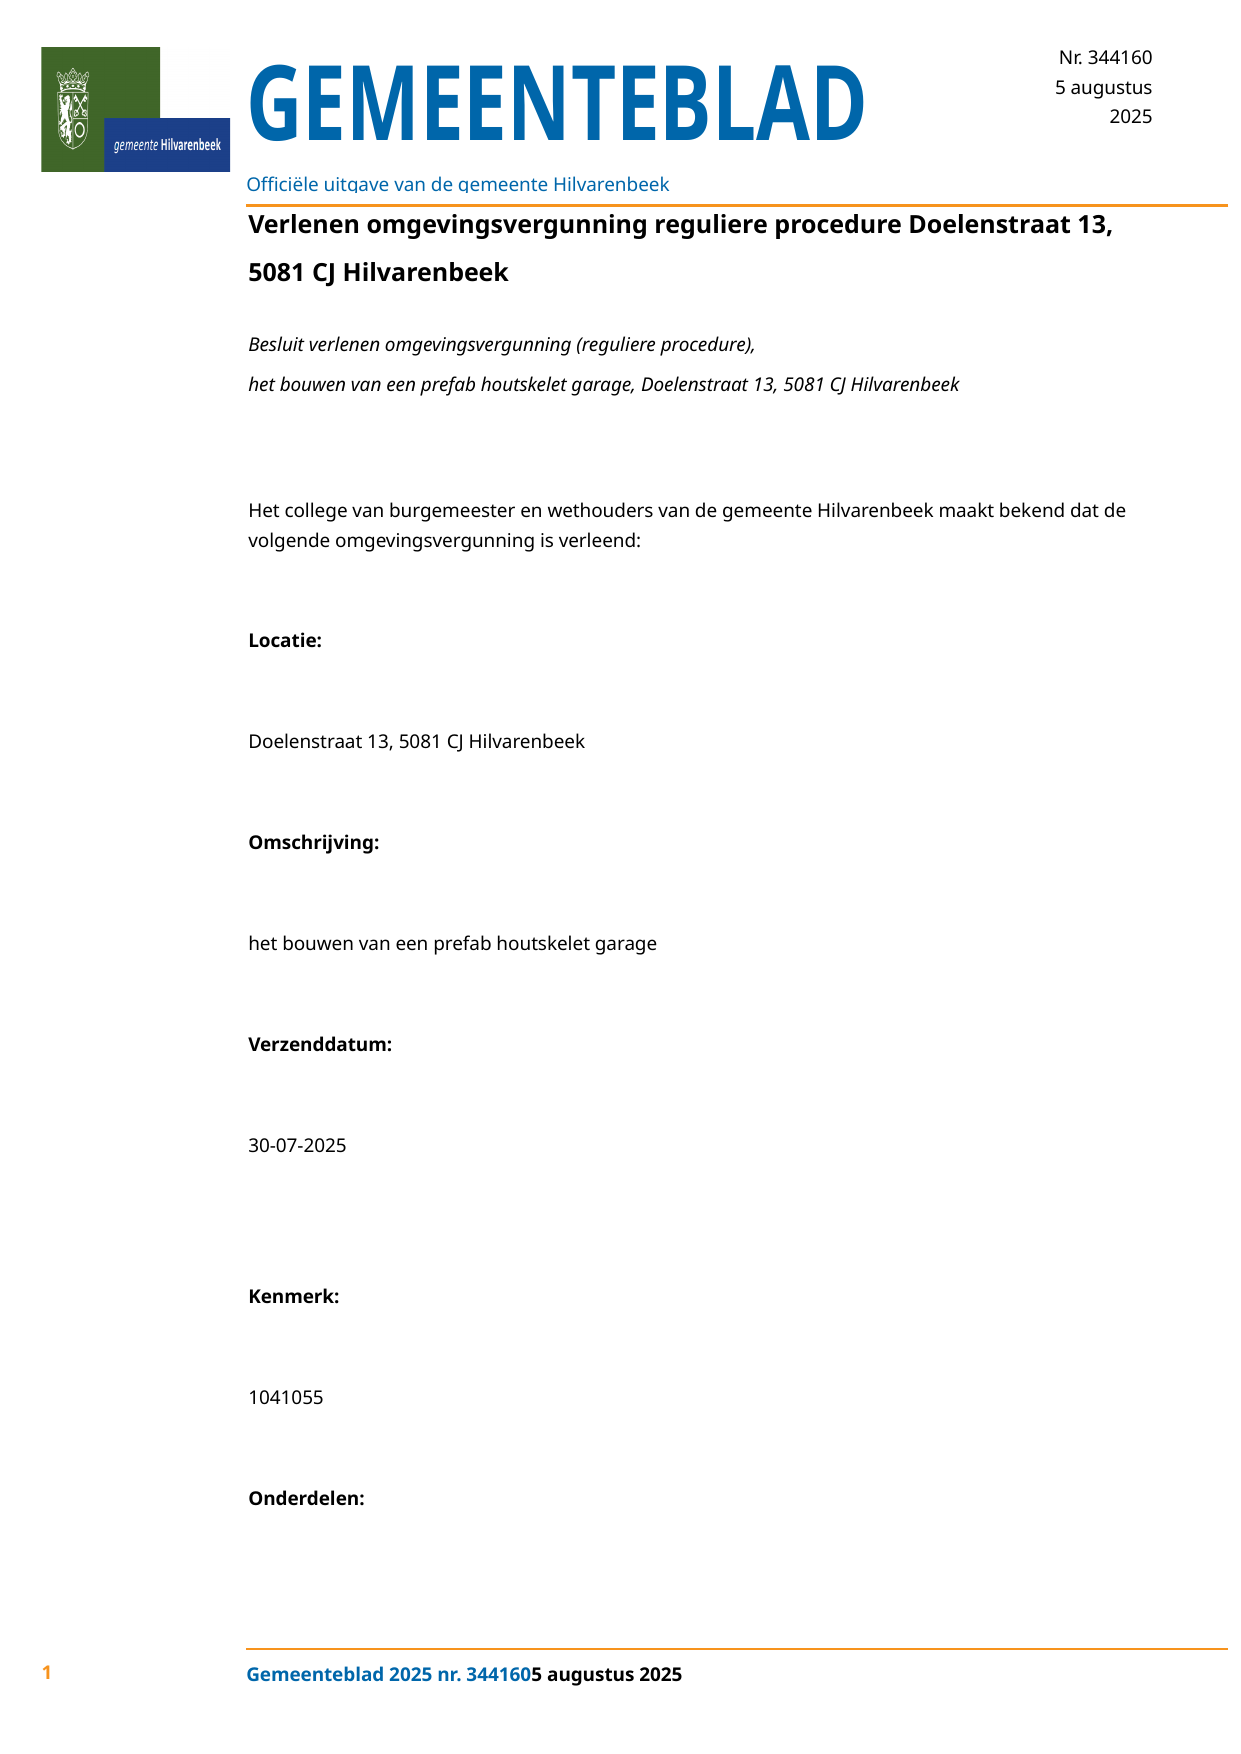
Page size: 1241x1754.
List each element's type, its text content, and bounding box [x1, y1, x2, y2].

text Locatie: [248, 628, 1152, 653]
text het bouwen van een prefab houtskelet garage [248, 930, 1152, 956]
text 1041055 [248, 1384, 1152, 1410]
text Omschrijving: [248, 829, 1152, 855]
text het bouwen van een prefab houtskelet garage, Doelenstraat 13, 5081 CJ Hilvarenbeek [248, 371, 1152, 396]
text Verlenen omgevingsvergunning reguliere procedure Doelenstraat 13, 5081 CJ Hilvarenbeek [248, 207, 1152, 288]
text Besluit verlenen omgevingsvergunning (reguliere procedure), [248, 331, 1152, 357]
text Verzenddatum: [248, 1031, 1152, 1057]
text Kenmerk: [248, 1283, 1152, 1309]
picture [41, 47, 231, 172]
text 30-07-2025 [248, 1132, 1152, 1158]
text Het college van burgemeester en wethouders van de gemeente Hilvarenbeek maakt bekend dat de volgende omgevingsvergunning is verleend: [248, 497, 1152, 553]
text Onderdelen: [248, 1485, 1152, 1511]
text Doelenstraat 13, 5081 CJ Hilvarenbeek [248, 728, 1152, 754]
